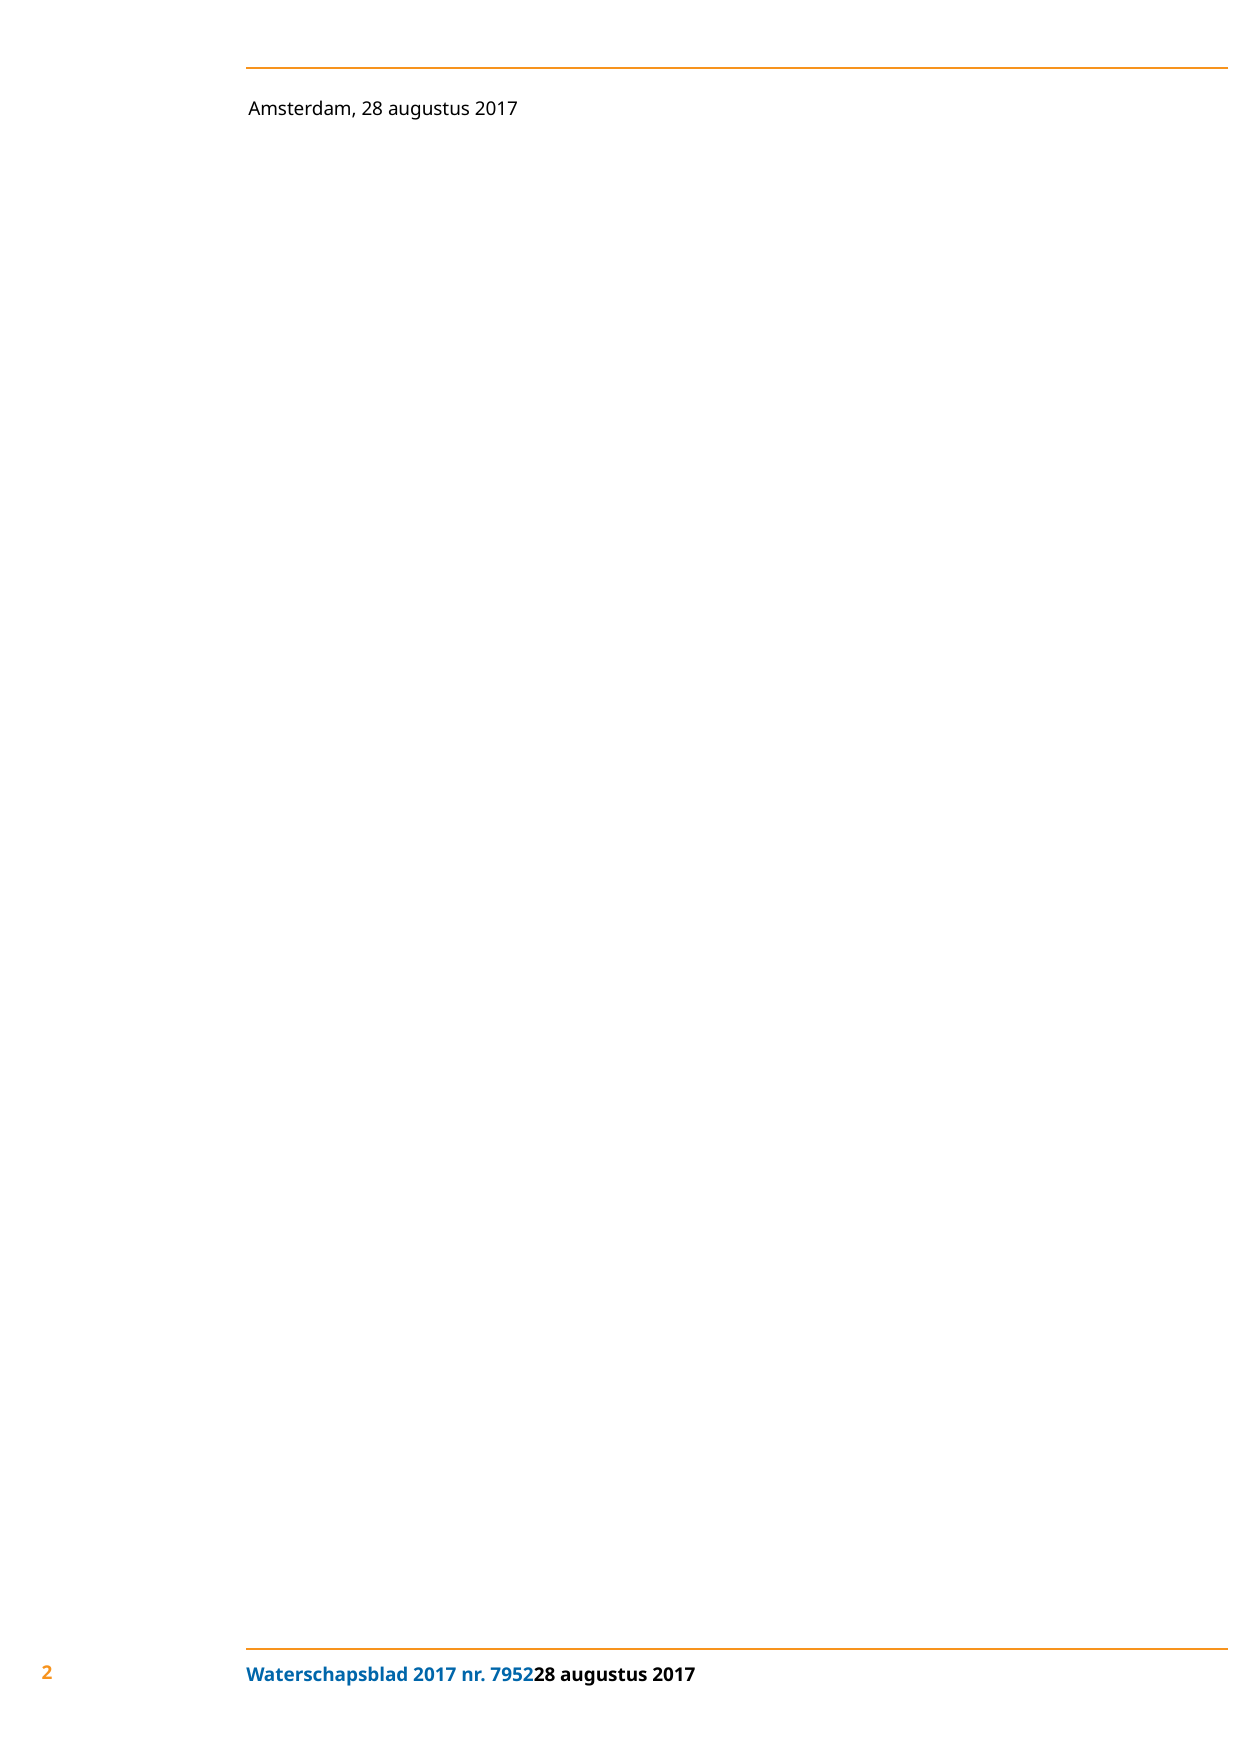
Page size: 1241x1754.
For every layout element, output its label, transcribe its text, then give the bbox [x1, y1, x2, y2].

picture [41, 47, 231, 172]
text Amsterdam, 28 augustus 2017 [248, 95, 1152, 121]
